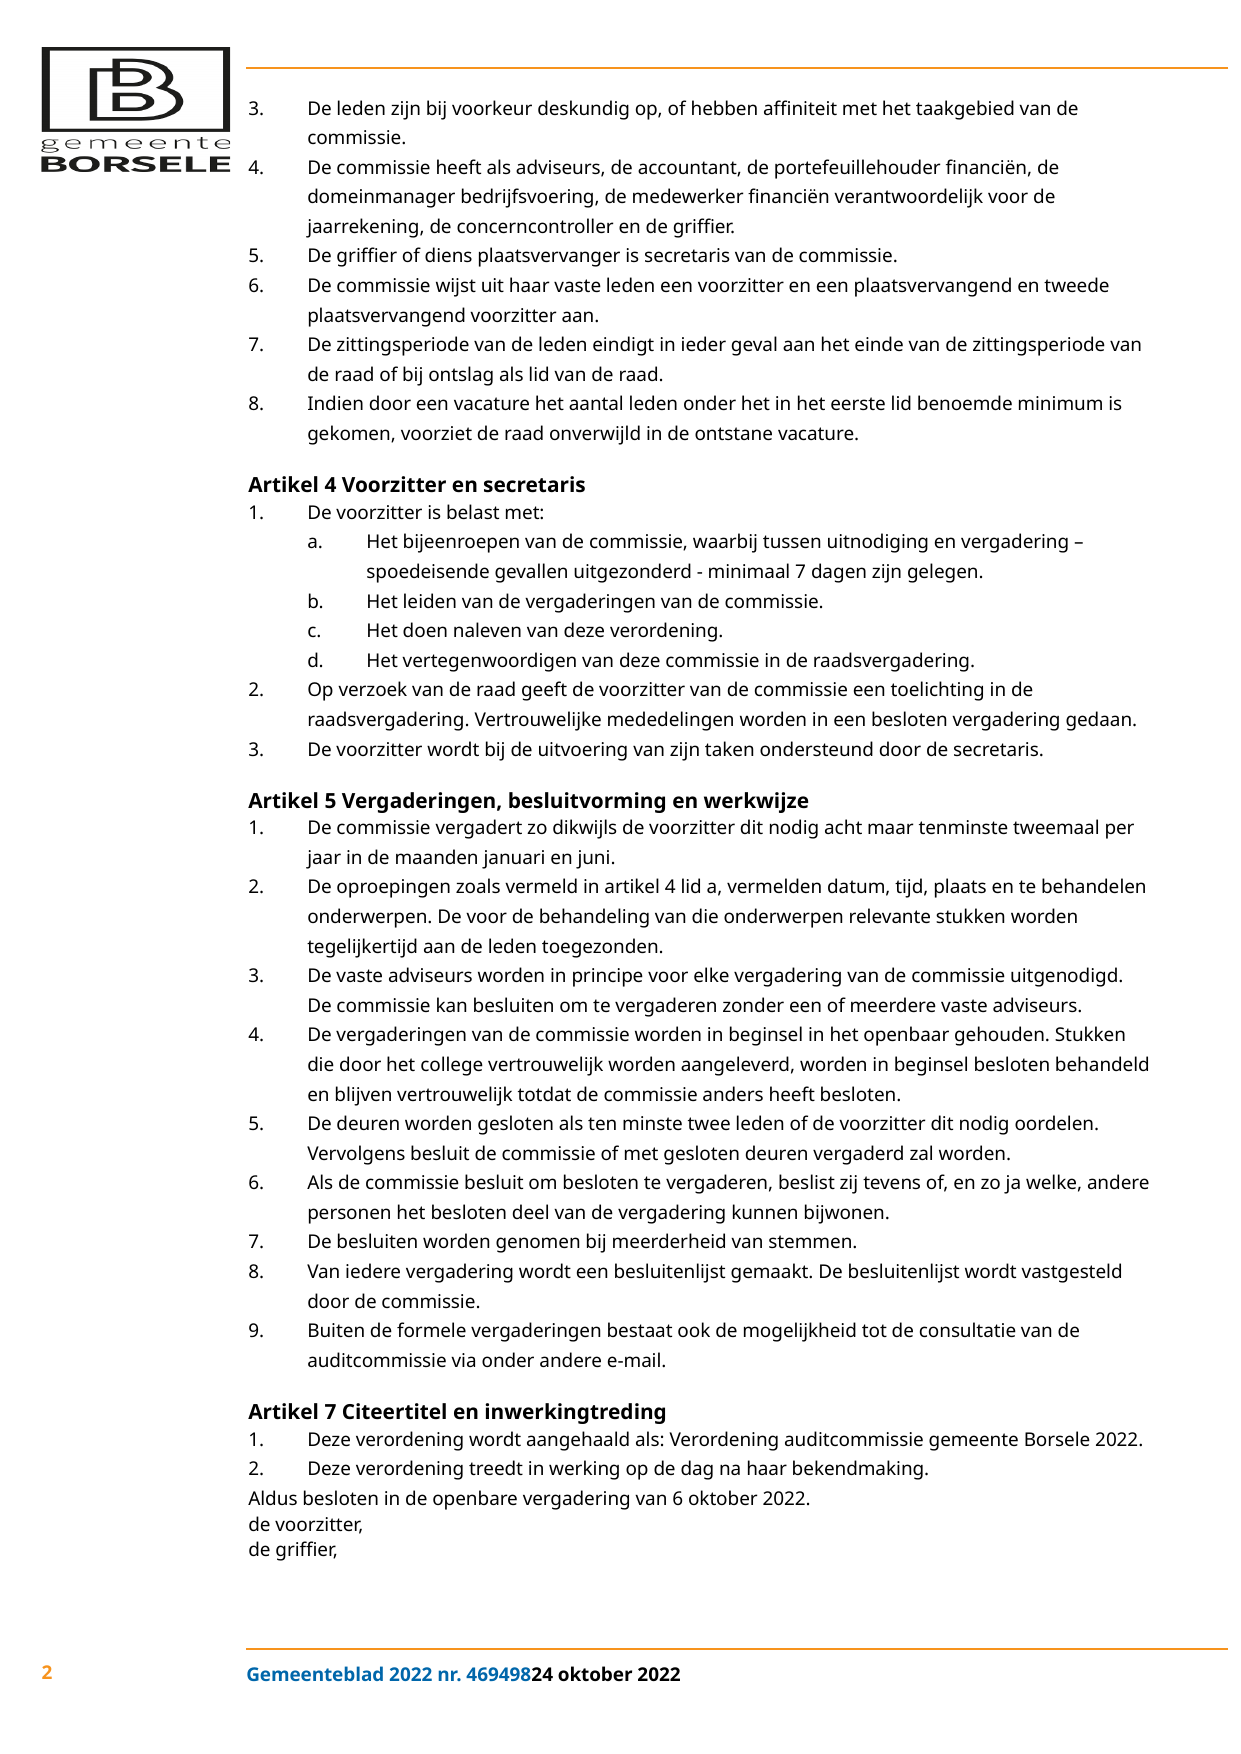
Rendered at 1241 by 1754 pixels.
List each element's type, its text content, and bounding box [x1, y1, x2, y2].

list Buiten de formele vergaderingen bestaat ook de mogelijkheid tot de consultatie van de auditcommissie via onder andere e-mail. [248, 1317, 1152, 1373]
list De commissie wijst uit haar vaste leden een voorzitter en een plaatsvervangend en tweede plaatsvervangend voorzitter aan. [248, 272, 1152, 328]
picture [41, 47, 231, 172]
list De oproepingen zoals vermeld in artikel 4 lid a, vermelden datum, tijd, plaats en te behandelen onderwerpen. De voor de behandeling van die onderwerpen relevante stukken worden tegelijkertijd aan de leden toegezonden. [248, 874, 1152, 959]
list De commissie heeft als adviseurs, de accountant, de portefeuillehouder financiën, de domeinmanager bedrijfsvoering, de medewerker financiën verantwoordelijk voor de jaarrekening, de concerncontroller en de griffier. [248, 154, 1152, 239]
text de griffier, [248, 1537, 1152, 1562]
list De voorzitter is belast met: [248, 499, 1152, 525]
list De zittingsperiode van de leden eindigt in ieder geval aan het einde van de zittingsperiode van de raad of bij ontslag als lid van de raad. [248, 331, 1152, 387]
list Deze verordening wordt aangehaald als: Verordening auditcommissie gemeente Borsele 2022. [248, 1426, 1152, 1452]
list Op verzoek van de raad geeft de voorzitter van de commissie een toelichting in de raadsvergadering. Vertrouwelijke mededelingen worden in een besloten vergadering gedaan. [248, 677, 1152, 732]
list Het leiden van de vergaderingen van de commissie. [307, 588, 1152, 613]
text Artikel 4 Voorzitter en secretaris [248, 471, 1152, 499]
list Het vertegenwoordigen van deze commissie in de raadsvergadering. [307, 647, 1152, 673]
list De deuren worden gesloten als ten minste twee leden of de voorzitter dit nodig oordelen. Vervolgens besluit de commissie of met gesloten deuren vergaderd zal worden. [248, 1110, 1152, 1166]
list Van iedere vergadering wordt een besluitenlijst gemaakt. De besluitenlijst wordt vastgesteld door de commissie. [248, 1258, 1152, 1314]
list De commissie vergadert zo dikwijls de voorzitter dit nodig acht maar tenminste tweemaal per jaar in de maanden januari en juni. [248, 814, 1152, 870]
list Het bijeenroepen van de commissie, waarbij tussen uitnodiging en vergadering – spoedeisende gevallen uitgezonderd - minimaal 7 dagen zijn gelegen. [307, 529, 1152, 584]
list De vaste adviseurs worden in principe voor elke vergadering van de commissie uitgenodigd. De commissie kan besluiten om te vergaderen zonder een of meerdere vaste adviseurs. [248, 962, 1152, 1018]
list De besluiten worden genomen bij meerderheid van stemmen. [248, 1229, 1152, 1254]
list De voorzitter wordt bij de uitvoering van zijn taken ondersteund door de secretaris. [248, 736, 1152, 761]
text Artikel 5 Vergaderingen, besluitvorming en werkwijze [248, 786, 1152, 814]
text Artikel 7 Citeertitel en inwerkingtreding [248, 1397, 1152, 1426]
list Als de commissie besluit om besloten te vergaderen, beslist zij tevens of, en zo ja welke, andere personen het besloten deel van de vergadering kunnen bijwonen. [248, 1169, 1152, 1225]
list De vergaderingen van de commissie worden in beginsel in het openbaar gehouden. Stukken die door het college vertrouwelijk worden aangeleverd, worden in beginsel besloten behandeld en blijven vertrouwelijk totdat de commissie anders heeft besloten. [248, 1022, 1152, 1107]
text de voorzitter, [248, 1511, 1152, 1537]
list De griffier of diens plaatsvervanger is secretaris van de commissie. [248, 243, 1152, 268]
list Indien door een vacature het aantal leden onder het in het eerste lid benoemde minimum is gekomen, voorziet de raad onverwijld in de ontstane vacature. [248, 391, 1152, 446]
text Aldus besloten in de openbare vergadering van 6 oktober 2022. [248, 1485, 1152, 1511]
list Deze verordening treedt in werking op de dag na haar bekendmaking. [248, 1456, 1152, 1481]
list De leden zijn bij voorkeur deskundig op, of hebben affiniteit met het taakgebied van de commissie. [248, 95, 1152, 150]
list Het doen naleven van deze verordening. [307, 617, 1152, 643]
